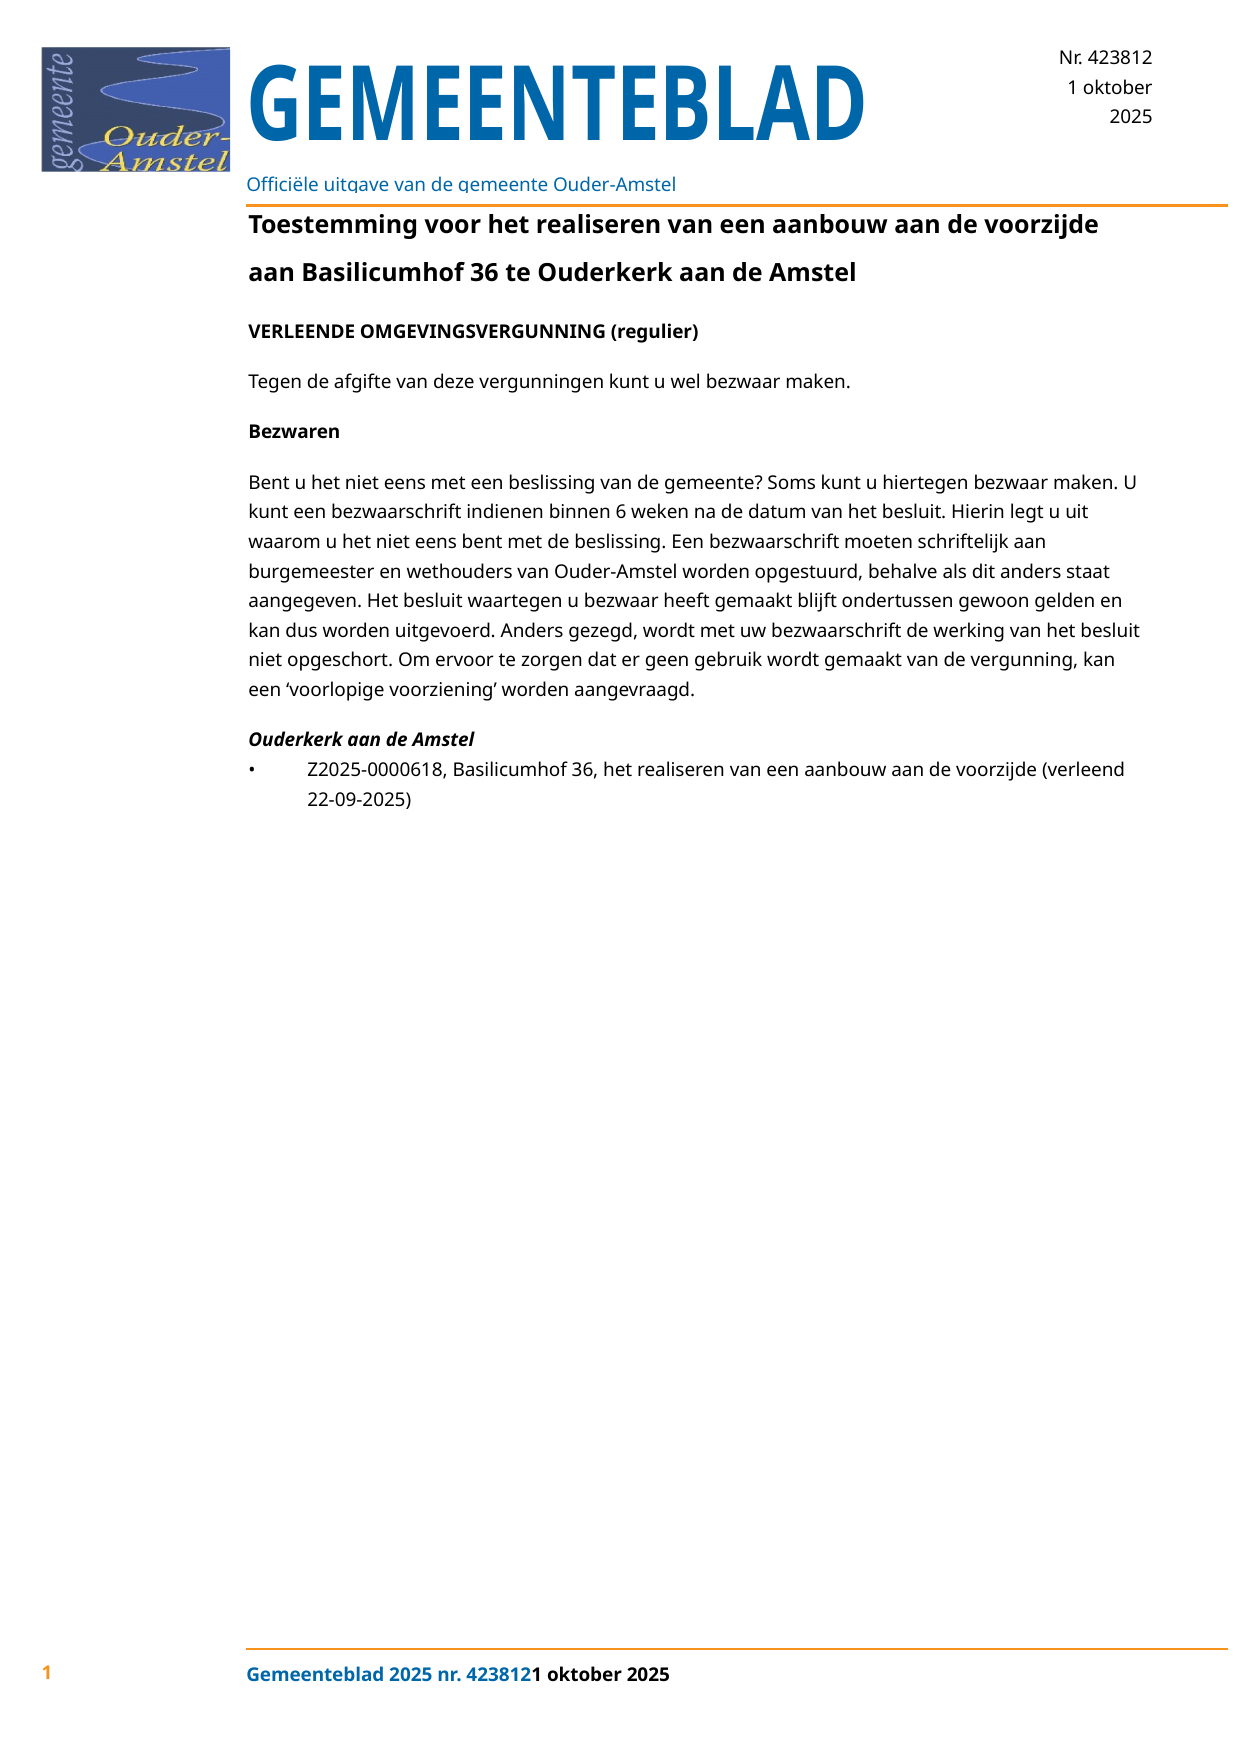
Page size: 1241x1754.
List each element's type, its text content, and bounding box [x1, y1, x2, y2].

picture [41, 47, 231, 172]
text Ouderkerk aan de Amstel [248, 727, 1152, 752]
text Tegen de afgifte van deze vergunningen kunt u wel bezwaar maken. [248, 368, 1152, 394]
text Toestemming voor het realiseren van een aanbouw aan de voorzijde aan Basilicumhof 36 te Ouderkerk aan de Amstel [248, 207, 1152, 288]
text VERLEENDE OMGEVINGSVERGUNNING (regulier) [248, 318, 1152, 344]
list Z2025-0000618, Basilicumhof 36, het realiseren van een aanbouw aan de voorzijde (verleend 22-09-2025) [248, 756, 1152, 812]
text Bent u het niet eens met een beslissing van de gemeente? Soms kunt u hiertegen bezwaar maken. U kunt een bezwaarschrift indienen binnen 6 weken na de datum van het besluit. Hierin legt u uit waarom u het niet eens bent met de beslissing. Een bezwaarschrift moeten schriftelijk aan burgemeester en wethouders van Ouder-Amstel worden opgestuurd, behalve als dit anders staat aangegeven. Het besluit waartegen u bezwaar heeft gemaakt blijft ondertussen gewoon gelden en kan dus worden uitgevoerd. Anders gezegd, wordt met uw bezwaarschrift de werking van het besluit niet opgeschort. Om ervoor te zorgen dat er geen gebruik wordt gemaakt van de vergunning, kan een ‘voorlopige voorziening’ worden aangevraagd. [248, 469, 1152, 702]
text Bezwaren [248, 419, 1152, 444]
